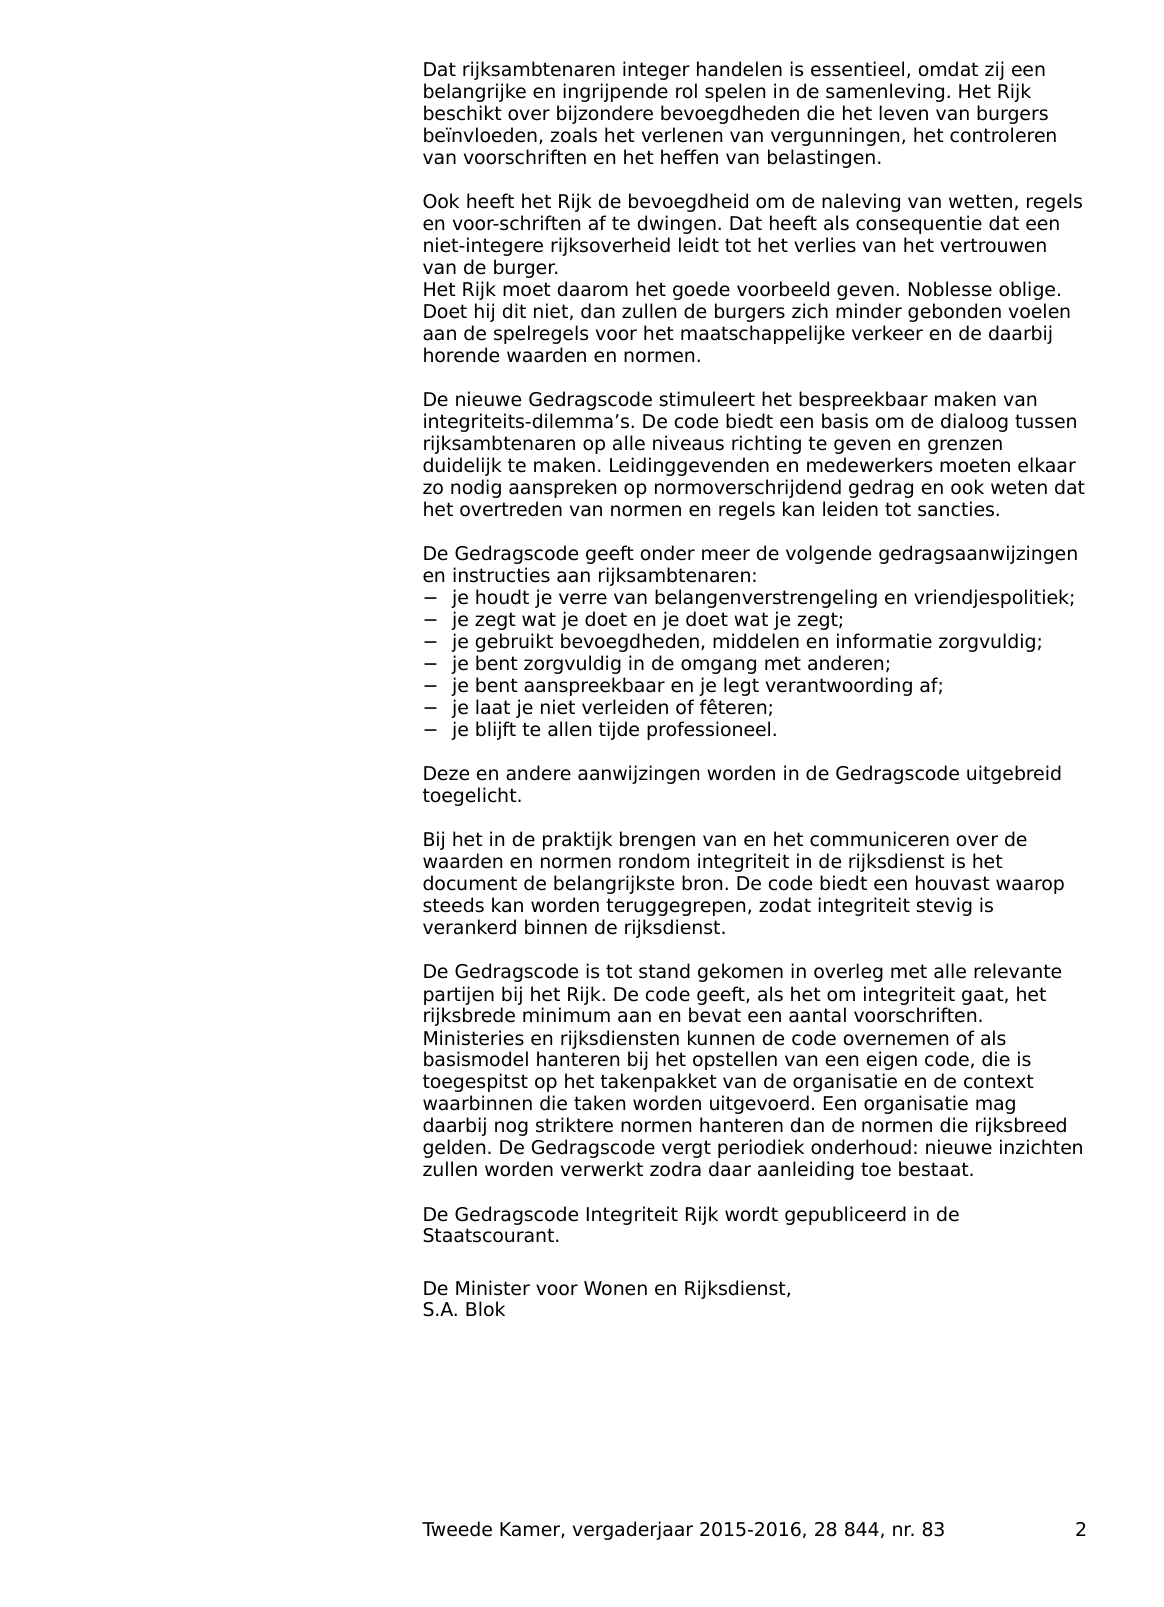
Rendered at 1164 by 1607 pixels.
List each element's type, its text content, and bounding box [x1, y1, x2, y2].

text − je bent zorgvuldig in de omgang met anderen; [422, 653, 1087, 675]
text Bij het in de praktijk brengen van en het communiceren over de waarden en normen rondom integriteit in de rijksdienst is het document de belangrijkste bron. De code biedt een houvast waarop steeds kan worden teruggegrepen, zodat integriteit stevig is verankerd binnen de rijksdienst. [422, 829, 1087, 939]
text − je blijft te allen tijde professioneel. [422, 719, 1087, 741]
text − je bent aanspreekbaar en je legt verantwoording af; [422, 675, 1087, 697]
text De Gedragscode Integriteit Rijk wordt gepubliceerd in de Staatscourant. [422, 1203, 1087, 1247]
text − je zegt wat je doet en je doet wat je zegt; [422, 609, 1087, 631]
text Ook heeft het Rijk de bevoegdheid om de naleving van wetten, regels en voor-schriften af te dwingen. Dat heeft als consequentie dat een niet-integere rijksoverheid leidt tot het verlies van het vertrouwen van de burger. [422, 191, 1087, 279]
text − je gebruikt bevoegdheden, middelen en informatie zorgvuldig; [422, 631, 1087, 653]
text De Gedragscode is tot stand gekomen in overleg met alle relevante partijen bij het Rijk. De code geeft, als het om integriteit gaat, het rijksbrede minimum aan en bevat een aantal voorschriften. Ministeries en rijksdiensten kunnen de code overnemen of als basismodel hanteren bij het opstellen van een eigen code, die is toegespitst op het takenpakket van de organisatie en de context waarbinnen die taken worden uitgevoerd. Een organisatie mag daarbij nog striktere normen hanteren dan de normen die rijksbreed gelden. De Gedragscode vergt periodiek onderhoud: nieuwe inzichten zullen worden verwerkt zodra daar aanleiding toe bestaat. [422, 961, 1087, 1181]
text Het Rijk moet daarom het goede voorbeeld geven. Noblesse oblige. Doet hij dit niet, dan zullen de burgers zich minder gebonden voelen aan de spelregels voor het maatschappelijke verkeer en de daarbij horende waarden en normen. [422, 279, 1087, 367]
text Dat rijksambtenaren integer handelen is essentieel, omdat zij een belangrijke en ingrijpende rol spelen in de samenleving. Het Rijk beschikt over bijzondere bevoegdheden die het leven van burgers beïnvloeden, zoals het verlenen van vergunningen, het controleren van voorschriften en het heffen van belastingen. [422, 59, 1087, 169]
text De Minister voor Wonen en Rijksdienst, S.A. Blok [422, 1277, 1087, 1321]
text De nieuwe Gedragscode stimuleert het bespreekbaar maken van integriteits-dilemma’s. De code biedt een basis om de dialoog tussen rijksambtenaren op alle niveaus richting te geven en grenzen duidelijk te maken. Leidinggevenden en medewerkers moeten elkaar zo nodig aanspreken op normoverschrijdend gedrag en ook weten dat het overtreden van normen en regels kan leiden tot sancties. [422, 389, 1087, 521]
text De Gedragscode geeft onder meer de volgende gedragsaanwijzingen en instructies aan rijksambtenaren: [422, 543, 1087, 587]
text Deze en andere aanwijzingen worden in de Gedragscode uitgebreid toegelicht. [422, 763, 1087, 807]
text − je houdt je verre van belangenverstrengeling en vriendjespolitiek; [422, 587, 1087, 609]
text − je laat je niet verleiden of fêteren; [422, 697, 1087, 719]
